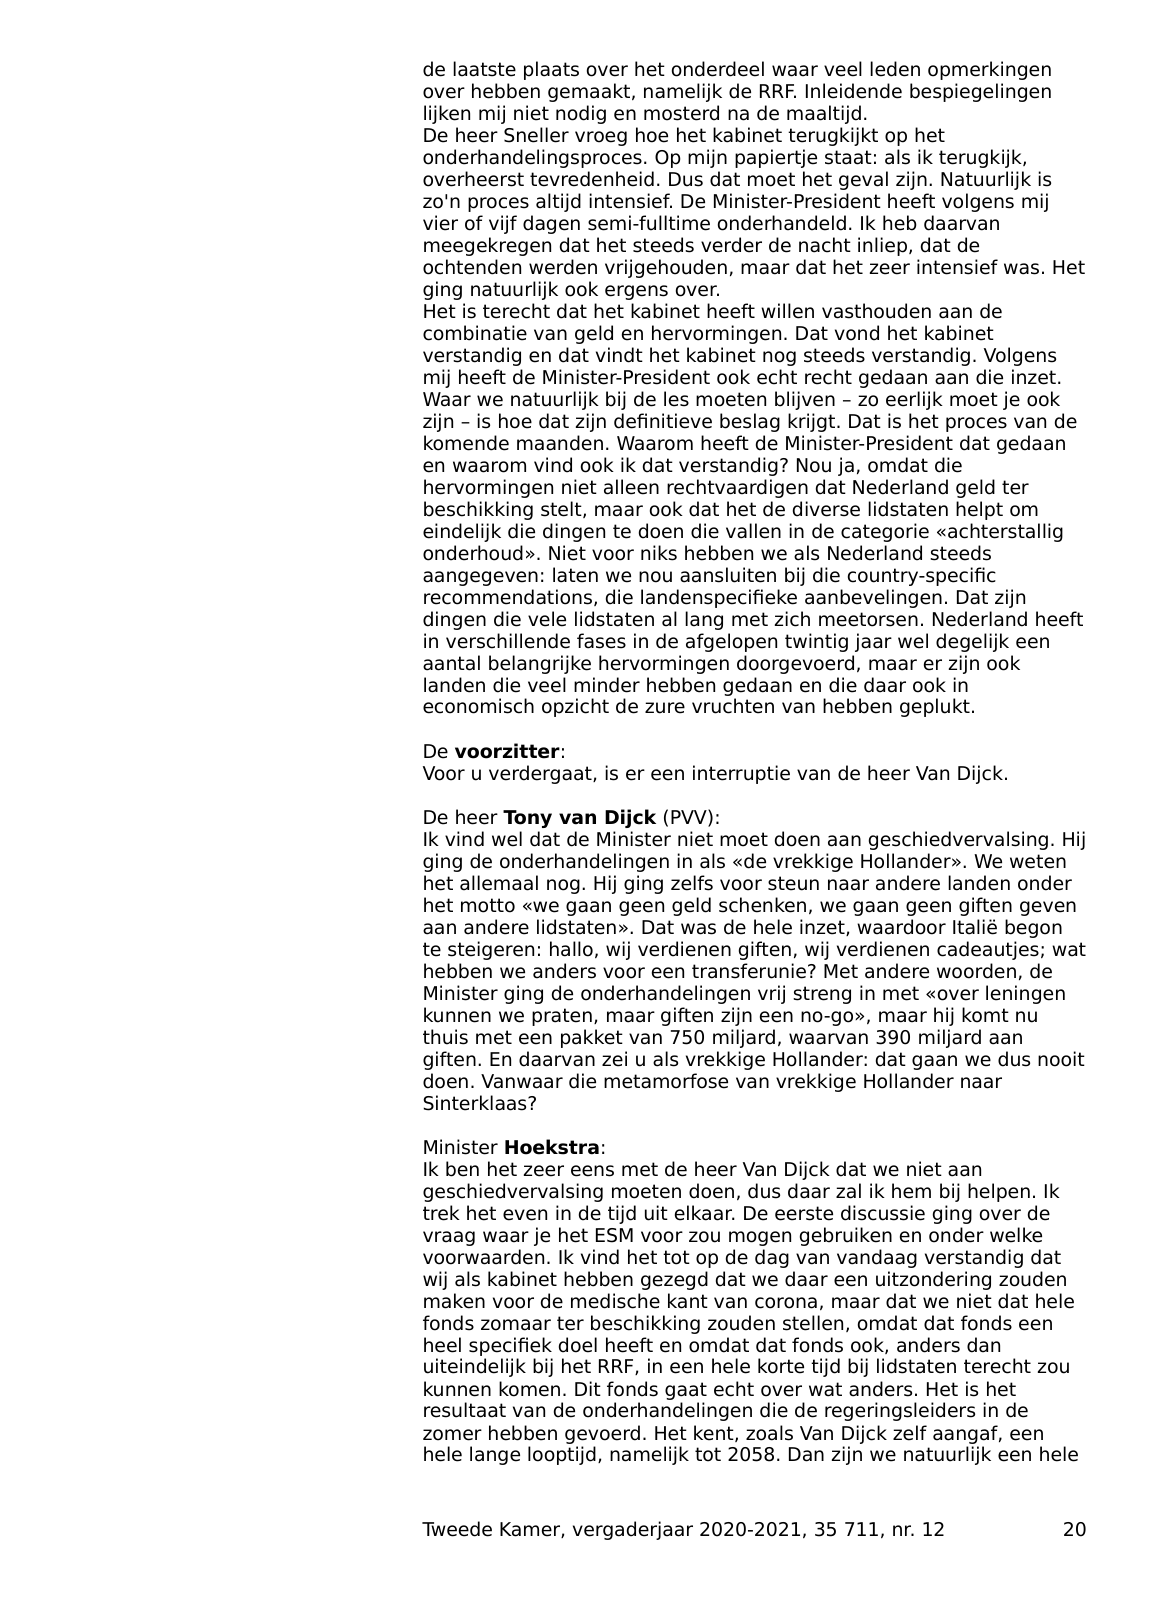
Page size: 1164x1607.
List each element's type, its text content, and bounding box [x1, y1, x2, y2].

text de laatste plaats over het onderdeel waar veel leden opmerkingen over hebben gemaakt, namelijk de RRF. Inleidende bespiegelingen lijken mij niet nodig en mosterd na de maaltijd. [422, 59, 1087, 125]
text Voor u verdergaat, is er een interruptie van de heer Van Dijck. [422, 763, 1087, 784]
text De heer Tony van Dijck (PVV): [422, 807, 1087, 829]
text Ik vind wel dat de Minister niet moet doen aan geschiedvervalsing. Hij ging de onderhandelingen in als «de vrekkige Hollander». We weten het allemaal nog. Hij ging zelfs voor steun naar andere landen onder het motto «we gaan geen geld schenken, we gaan geen giften geven aan andere lidstaten». Dat was de hele inzet, waardoor Italië begon te steigeren: hallo, wij verdienen giften, wij verdienen cadeautjes; wat hebben we anders voor een transferunie? Met andere woorden, de Minister ging de onderhandelingen vrij streng in met «over leningen kunnen we praten, maar giften zijn een no-go», maar hij komt nu thuis met een pakket van 750 miljard, waarvan 390 miljard aan giften. En daarvan zei u als vrekkige Hollander: dat gaan we dus nooit doen. Vanwaar die metamorfose van vrekkige Hollander naar Sinterklaas? [422, 829, 1087, 1114]
text Ik ben het zeer eens met de heer Van Dijck dat we niet aan geschiedvervalsing moeten doen, dus daar zal ik hem bij helpen. Ik trek het even in de tijd uit elkaar. De eerste discussie ging over de vraag waar je het ESM voor zou mogen gebruiken en onder welke voorwaarden. Ik vind het tot op de dag van vandaag verstandig dat wij als kabinet hebben gezegd dat we daar een uitzondering zouden maken voor de medische kant van corona, maar dat we niet dat hele fonds zomaar ter beschikking zouden stellen, omdat dat fonds een heel specifiek doel heeft en omdat dat fonds ook, anders dan uiteindelijk bij het RRF, in een hele korte tijd bij lidstaten terecht zou kunnen komen. Dit fonds gaat echt over wat anders. Het is het resultaat van de onderhandelingen die de regeringsleiders in de zomer hebben gevoerd. Het kent, zoals Van Dijck zelf aangaf, een hele lange looptijd, namelijk tot 2058. Dan zijn we natuurlijk een hele [422, 1159, 1087, 1466]
text De heer Sneller vroeg hoe het kabinet terugkijkt op het onderhandelingsproces. Op mijn papiertje staat: als ik terugkijk, overheerst tevredenheid. Dus dat moet het geval zijn. Natuurlijk is zo'n proces altijd intensief. De Minister-President heeft volgens mij vier of vijf dagen semi-fulltime onderhandeld. Ik heb daarvan meegekregen dat het steeds verder de nacht inliep, dat de ochtenden werden vrijgehouden, maar dat het zeer intensief was. Het ging natuurlijk ook ergens over. [422, 125, 1087, 301]
text Het is terecht dat het kabinet heeft willen vasthouden aan de combinatie van geld en hervormingen. Dat vond het kabinet verstandig en dat vindt het kabinet nog steeds verstandig. Volgens mij heeft de Minister-President ook echt recht gedaan aan die inzet. Waar we natuurlijk bij de les moeten blijven – zo eerlijk moet je ook zijn – is hoe dat zijn definitieve beslag krijgt. Dat is het proces van de komende maanden. Waarom heeft de Minister-President dat gedaan en waarom vind ook ik dat verstandig? Nou ja, omdat die hervormingen niet alleen rechtvaardigen dat Nederland geld ter beschikking stelt, maar ook dat het de diverse lidstaten helpt om eindelijk die dingen te doen die vallen in de categorie «achterstallig onderhoud». Niet voor niks hebben we als Nederland steeds aangegeven: laten we nou aansluiten bij die country-specific recommendations, die landenspecifieke aanbevelingen. Dat zijn dingen die vele lidstaten al lang met zich meetorsen. Nederland heeft in verschillende fases in de afgelopen twintig jaar wel degelijk een aantal belangrijke hervormingen doorgevoerd, maar er zijn ook landen die veel minder hebben gedaan en die daar ook in economisch opzicht de zure vruchten van hebben geplukt. [422, 301, 1087, 718]
text De voorzitter: [422, 741, 1087, 763]
text Minister Hoekstra: [422, 1137, 1087, 1159]
